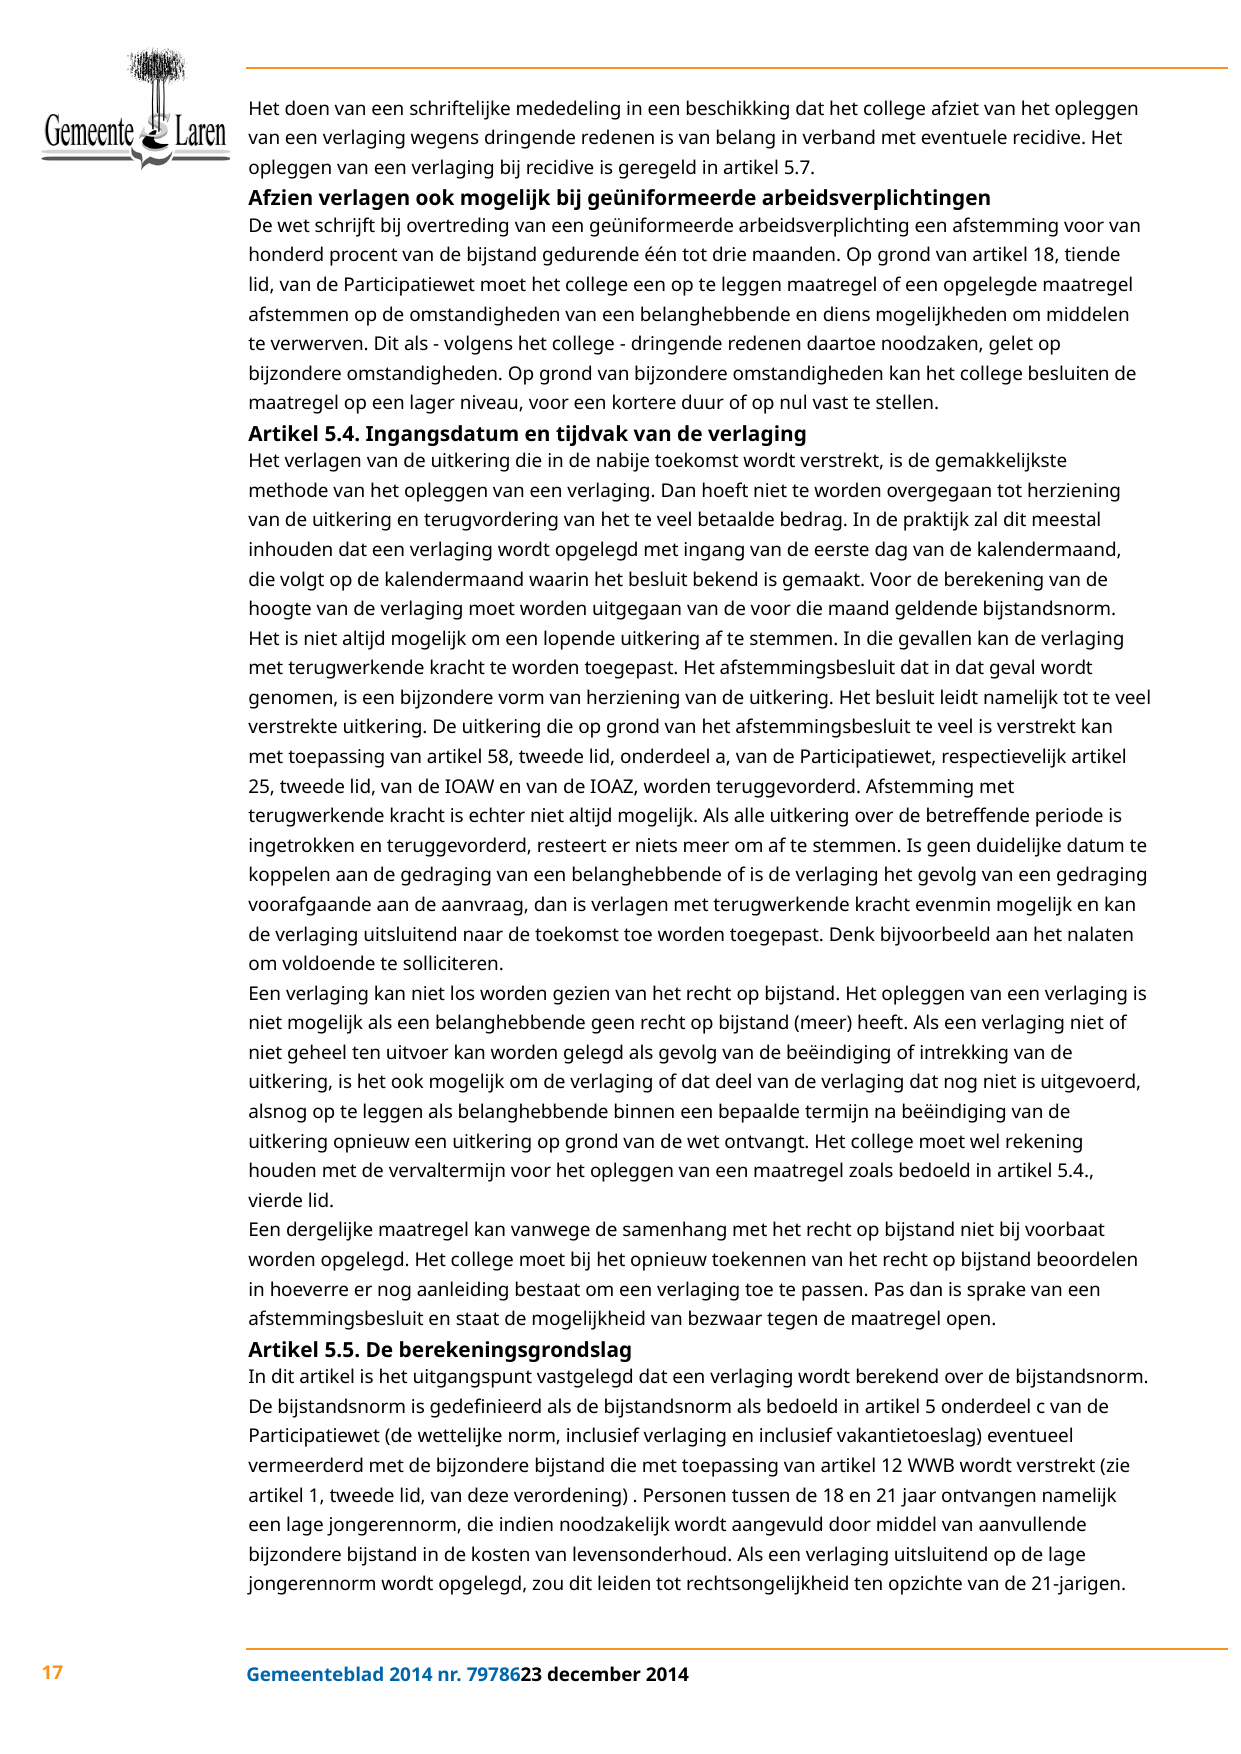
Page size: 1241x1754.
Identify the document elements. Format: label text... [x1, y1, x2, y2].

text De wet schrijft bij overtreding van een geüniformeerde arbeidsverplichting een afstemming voor van honderd procent van de bijstand gedurende één tot drie maanden. Op grond van artikel 18, tiende lid, van de Participatiewet moet het college een op te leggen maatregel of een opgelegde maatregel afstemmen op de omstandigheden van een belanghebbende en diens mogelijkheden om middelen te verwerven. Dit als - volgens het college - dringende redenen daartoe noodzaken, gelet op bijzondere omstandigheden. Op grond van bijzondere omstandigheden kan het college besluiten de maatregel op een lager niveau, voor een kortere duur of op nul vast te stellen. [248, 212, 1152, 415]
text Afzien verlagen ook mogelijk bij geüniformeerde arbeidsverplichtingen [248, 183, 1152, 212]
text Een dergelijke maatregel kan vanwege de samenhang met het recht op bijstand niet bij voorbaat worden opgelegd. Het college moet bij het opnieuw toekennen van het recht op bijstand beoordelen in hoeverre er nog aanleiding bestaat om een verlaging toe te passen. Pas dan is sprake van een afstemmingsbesluit en staat de mogelijkheid van bezwaar tegen de maatregel open. [248, 1217, 1152, 1331]
text Artikel 5.5. De berekeningsgrondslag [248, 1335, 1152, 1363]
text In dit artikel is het uitgangspunt vastgelegd dat een verlaging wordt berekend over de bijstandsnorm. De bijstandsnorm is gedefinieerd als de bijstandsnorm als bedoeld in artikel 5 onderdeel c van de Participatiewet (de wettelijke norm, inclusief verlaging en inclusief vakantietoeslag) eventueel vermeerderd met de bijzondere bijstand die met toepassing van artikel 12 WWB wordt verstrekt (zie artikel 1, tweede lid, van deze verordening) . Personen tussen de 18 en 21 jaar ontvangen namelijk een lage jongerennorm, die indien noodzakelijk wordt aangevuld door middel van aanvullende bijzondere bijstand in de kosten van levensonderhoud. Als een verlaging uitsluitend op de lage jongerennorm wordt opgelegd, zou dit leiden tot rechtsongelijkheid ten opzichte van de 21-jarigen. [248, 1363, 1152, 1596]
text Het doen van een schriftelijke mededeling in een beschikking dat het college afziet van het opleggen van een verlaging wegens dringende redenen is van belang in verband met eventuele recidive. Het opleggen van een verlaging bij recidive is geregeld in artikel 5.7. [248, 95, 1152, 180]
text Een verlaging kan niet los worden gezien van het recht op bijstand. Het opleggen van een verlaging is niet mogelijk als een belanghebbende geen recht op bijstand (meer) heeft. Als een verlaging niet of niet geheel ten uitvoer kan worden gelegd als gevolg van de beëindiging of intrekking van de uitkering, is het ook mogelijk om de verlaging of dat deel van de verlaging dat nog niet is uitgevoerd, alsnog op te leggen als belanghebbende binnen een bepaalde termijn na beëindiging van de uitkering opnieuw een uitkering op grond van de wet ontvangt. Het college moet wel rekening houden met de vervaltermijn voor het opleggen van een maatregel zoals bedoeld in artikel 5.4., vierde lid. [248, 980, 1152, 1213]
picture [41, 47, 231, 172]
text Het is niet altijd mogelijk om een lopende uitkering af te stemmen. In die gevallen kan de verlaging met terugwerkende kracht te worden toegepast. Het afstemmingsbesluit dat in dat geval wordt genomen, is een bijzondere vorm van herziening van de uitkering. Het besluit leidt namelijk tot te veel verstrekte uitkering. De uitkering die op grond van het afstemmingsbesluit te veel is verstrekt kan met toepassing van artikel 58, tweede lid, onderdeel a, van de Participatiewet, respectievelijk artikel 25, tweede lid, van de IOAW en van de IOAZ, worden teruggevorderd. Afstemming met terugwerkende kracht is echter niet altijd mogelijk. Als alle uitkering over de betreffende periode is ingetrokken en teruggevorderd, resteert er niets meer om af te stemmen. Is geen duidelijke datum te koppelen aan de gedraging van een belanghebbende of is de verlaging het gevolg van een gedraging voorafgaande aan de aanvraag, dan is verlagen met terugwerkende kracht evenmin mogelijk en kan de verlaging uitsluitend naar de toekomst toe worden toegepast. Denk bijvoorbeeld aan het nalaten om voldoende te solliciteren. [248, 625, 1152, 976]
text Het verlagen van de uitkering die in de nabije toekomst wordt verstrekt, is de gemakkelijkste methode van het opleggen van een verlaging. Dan hoeft niet te worden overgegaan tot herziening van de uitkering en terugvordering van het te veel betaalde bedrag. In de praktijk zal dit meestal inhouden dat een verlaging wordt opgelegd met ingang van de eerste dag van de kalendermaand, die volgt op de kalendermaand waarin het besluit bekend is gemaakt. Voor de berekening van de hoogte van de verlaging moet worden uitgegaan van de voor die maand geldende bijstandsnorm. [248, 447, 1152, 621]
text Artikel 5.4. Ingangsdatum en tijdvak van de verlaging [248, 419, 1152, 447]
